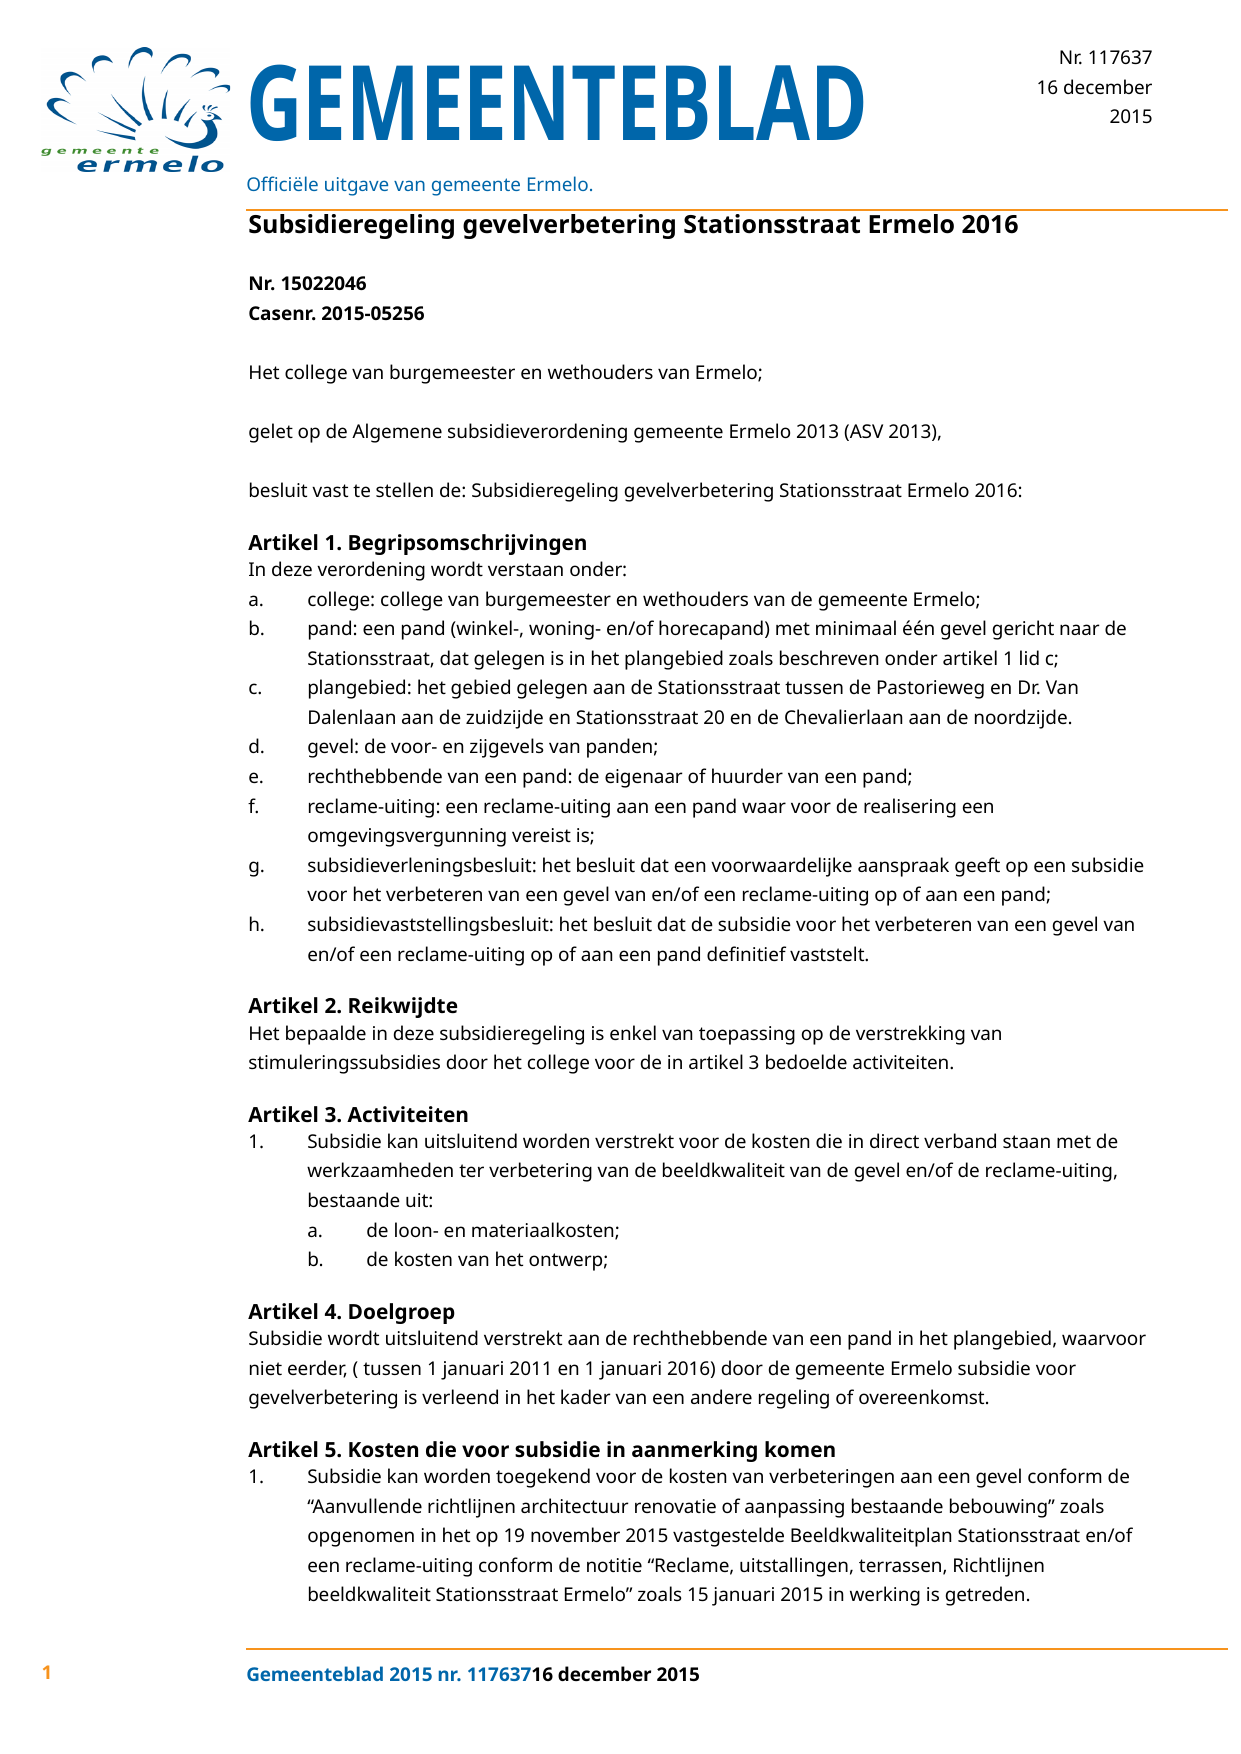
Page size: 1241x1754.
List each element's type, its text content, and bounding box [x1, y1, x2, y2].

text Artikel 2. Reikwijdte [248, 991, 1152, 1020]
text Het bepaalde in deze subsidieregeling is enkel van toepassing op de verstrekking van stimuleringssubsidies door het college voor de in artikel 3 bedoelde activiteiten. [248, 1020, 1152, 1075]
list plangebied: het gebied gelegen aan de Stationsstraat tussen de Pastorieweg en Dr. Van Dalenlaan aan de zuidzijde en Stationsstraat 20 en de Chevalierlaan aan de noordzijde. [248, 674, 1152, 730]
text Het college van burgemeester en wethouders van Ermelo; [248, 359, 1152, 385]
list reclame-uiting: een reclame-uiting aan een pand waar voor de realisering een omgevingsvergunning vereist is; [248, 793, 1152, 848]
list de loon- en materiaalkosten; [307, 1217, 1152, 1243]
text besluit vast te stellen de: Subsidieregeling gevelverbetering Stationsstraat Ermelo 2016: [248, 477, 1152, 503]
list Subsidie kan worden toegekend voor de kosten van verbeteringen aan een gevel conform de “Aanvullende richtlijnen architectuur renovatie of aanpassing bestaande bebouwing” zoals opgenomen in het op 19 november 2015 vastgestelde Beeldkwaliteitplan Stationsstraat en/of een reclame-uiting conform de notitie “Reclame, uitstallingen, terrassen, Richtlijnen beeldkwaliteit Stationsstraat Ermelo” zoals 15 januari 2015 in werking is getreden. [248, 1463, 1152, 1607]
text Subsidie wordt uitsluitend verstrekt aan de rechthebbende van een pand in het plangebied, waarvoor niet eerder, ( tussen 1 januari 2011 en 1 januari 2016) door de gemeente Ermelo subsidie voor gevelverbetering is verleend in het kader van een andere regeling of overeenkomst. [248, 1325, 1152, 1410]
text Artikel 3. Activiteiten [248, 1100, 1152, 1128]
list Subsidie kan uitsluitend worden verstrekt voor de kosten die in direct verband staan met de werkzaamheden ter verbetering van de beeldkwaliteit van de gevel en/of de reclame-uiting, bestaande uit: [248, 1128, 1152, 1213]
text Casenr. 2015-05256 [248, 300, 1152, 326]
text Artikel 4. Doelgroep [248, 1297, 1152, 1325]
text In deze verordening wordt verstaan onder: [248, 556, 1152, 582]
list college: college van burgemeester en wethouders van de gemeente Ermelo; [248, 586, 1152, 612]
text gelet op de Algemene subsidieverordening gemeente Ermelo 2013 (ASV 2013), [248, 418, 1152, 444]
list rechthebbende van een pand: de eigenaar of huurder van een pand; [248, 763, 1152, 789]
list pand: een pand (winkel-, woning- en/of horecapand) met minimaal één gevel gericht naar de Stationsstraat, dat gelegen is in het plangebied zoals beschreven onder artikel 1 lid c; [248, 615, 1152, 671]
list de kosten van het ontwerp; [307, 1246, 1152, 1272]
text Artikel 1. Begripsomschrijvingen [248, 528, 1152, 556]
list subsidievaststellingsbesluit: het besluit dat de subsidie voor het verbeteren van een gevel van en/of een reclame-uiting op of aan een pand definitief vaststelt. [248, 911, 1152, 967]
picture [41, 47, 231, 172]
list gevel: de voor- en zijgevels van panden; [248, 734, 1152, 759]
list subsidieverleningsbesluit: het besluit dat een voorwaardelijke aanspraak geeft op een subsidie voor het verbeteren van een gevel van en/of een reclame-uiting op of aan een pand; [248, 852, 1152, 907]
text Nr. 15022046 [248, 270, 1152, 296]
text Artikel 5. Kosten die voor subsidie in aanmerking komen [248, 1435, 1152, 1463]
text Subsidieregeling gevelverbetering Stationsstraat Ermelo 2016 [248, 211, 1152, 241]
